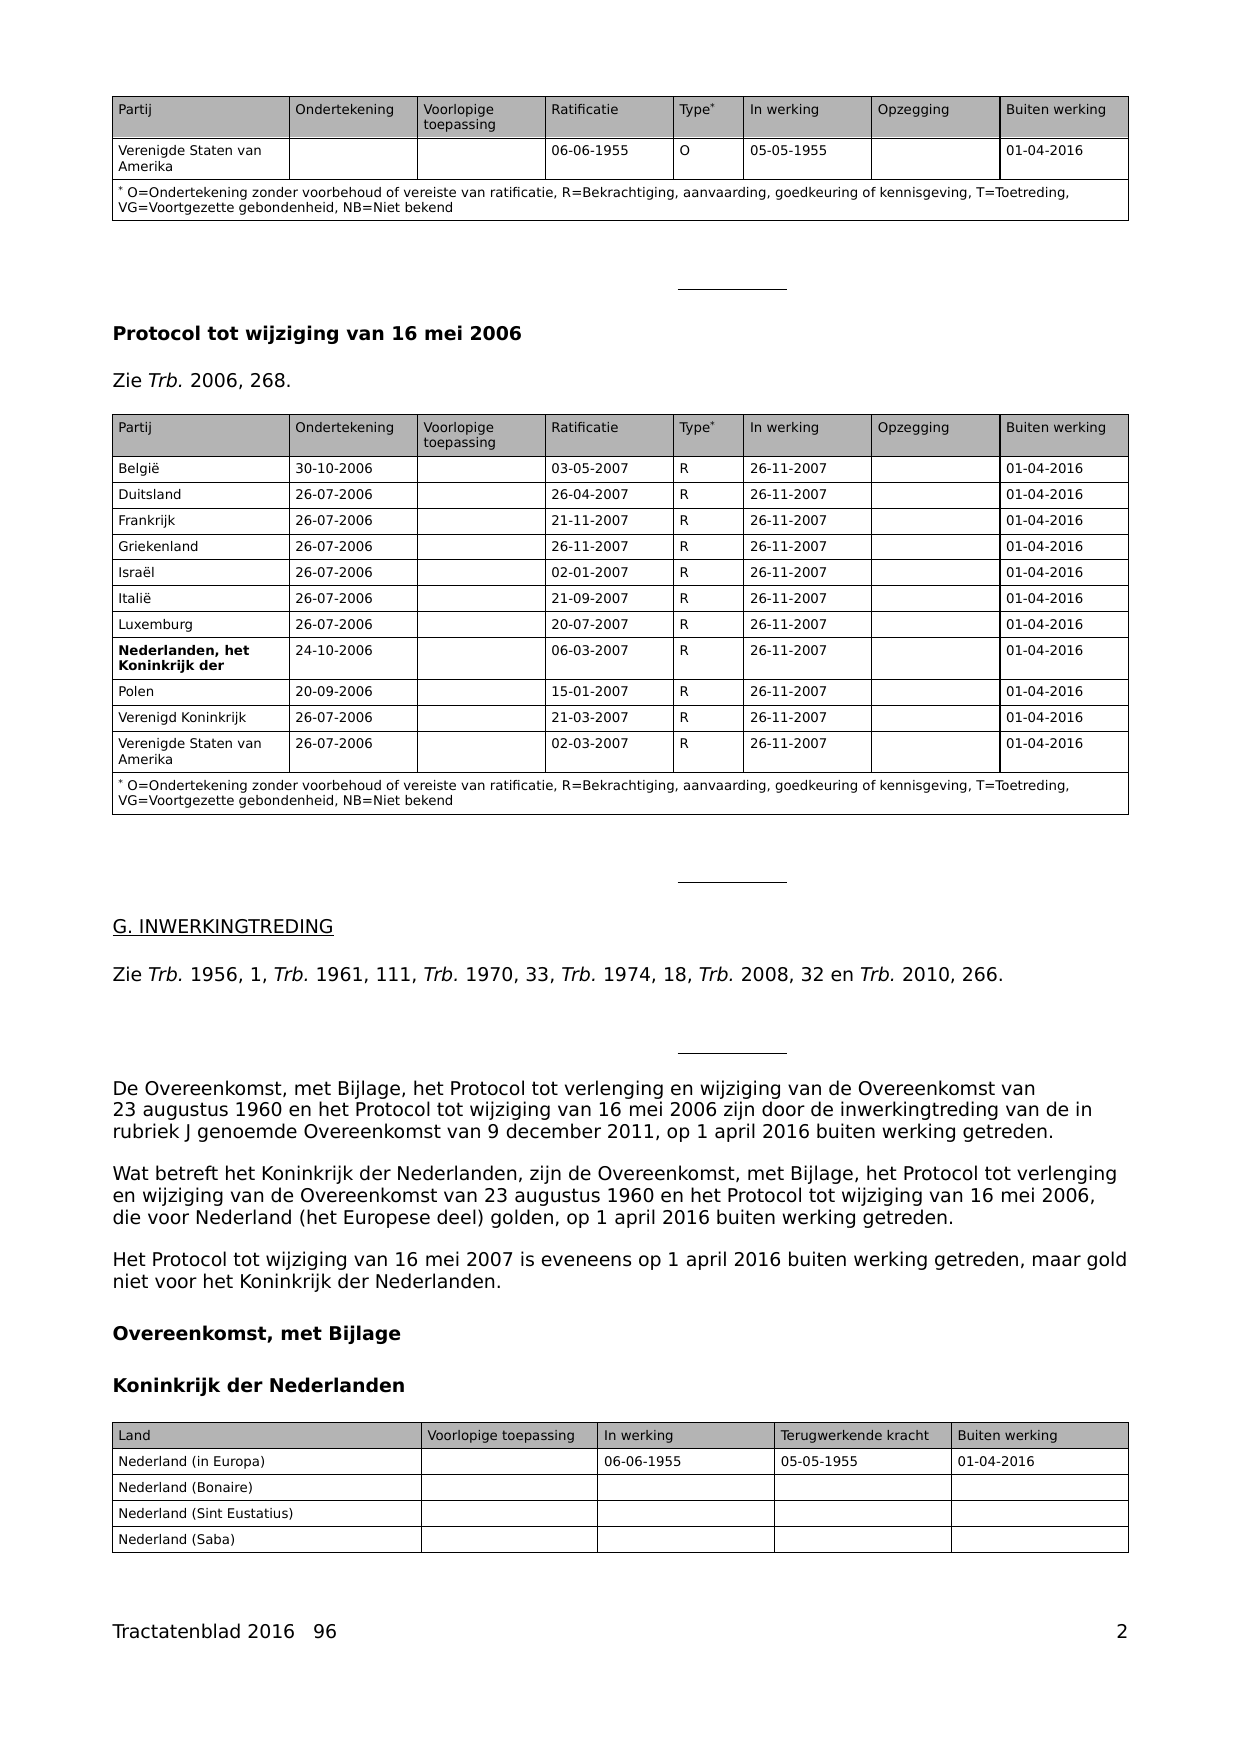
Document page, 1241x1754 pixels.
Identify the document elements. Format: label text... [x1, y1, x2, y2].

table_header In werking [744, 415, 871, 456]
table_cell Verenigde Staten van Amerika [113, 139, 289, 179]
table_cell 26-07-2006 [290, 706, 417, 731]
table_cell R [674, 612, 743, 637]
table_cell [418, 139, 545, 179]
table_cell Verenigd Koninkrijk [113, 706, 289, 731]
table_cell [872, 457, 999, 482]
table_cell [775, 1501, 951, 1526]
table_cell Nederland (Sint Eustatius) [113, 1501, 421, 1526]
table_cell * O=Ondertekening zonder voorbehoud of vereiste van ratificatie, R=Bekrachtiging, aanvaarding, goedkeuring of kennisgeving, T=Toetreding, VG=Voortgezette gebondenheid, NB=Niet bekend [113, 773, 1128, 813]
text Het Protocol tot wijziging van 16 mei 2007 is eveneens op 1 april 2016 buiten werking getreden, maar gold niet voor het Koninkrijk der Nederlanden. [112, 1249, 1128, 1293]
table_cell 24-10-2006 [290, 638, 417, 679]
table_header Opzegging [872, 97, 999, 137]
table_cell Frankrijk [113, 509, 289, 533]
table_cell [422, 1527, 597, 1552]
table_cell 06-06-1955 [546, 139, 673, 179]
table_cell 26-11-2007 [744, 638, 871, 679]
table_header Ratificatie [546, 415, 673, 456]
table_cell 01-04-2016 [1001, 732, 1128, 772]
table_header Type* [674, 415, 743, 456]
table_cell R [674, 680, 743, 704]
table_cell Verenigde Staten van Amerika [113, 732, 289, 772]
table_header Voorlopige toepassing [418, 415, 545, 456]
table_cell [775, 1527, 951, 1552]
table_header In werking [744, 97, 871, 137]
table_cell R [674, 457, 743, 482]
table_cell 26-07-2006 [290, 560, 417, 585]
table_cell [418, 483, 545, 507]
table_cell R [674, 732, 743, 772]
text Zie Trb. 2006, 268. [112, 370, 1128, 392]
table_cell Duitsland [113, 483, 289, 507]
table_cell [422, 1475, 597, 1500]
table_cell R [674, 509, 743, 533]
table_cell 15-01-2007 [546, 680, 673, 704]
table_cell 01-04-2016 [1001, 638, 1128, 679]
table_cell 01-04-2016 [1001, 612, 1128, 637]
table_cell R [674, 483, 743, 507]
table_cell [418, 706, 545, 731]
table_header In werking [598, 1423, 774, 1448]
table_cell 26-11-2007 [744, 612, 871, 637]
table_cell [290, 139, 417, 179]
table_cell 26-11-2007 [744, 509, 871, 533]
table_header Ondertekening [290, 97, 417, 137]
subtitle G. INWERKINGTREDING [112, 916, 1128, 938]
table_cell 21-03-2007 [546, 706, 673, 731]
table_cell [872, 535, 999, 559]
table_cell 20-09-2006 [290, 680, 417, 704]
table_cell 02-01-2007 [546, 560, 673, 585]
table_cell Griekenland [113, 535, 289, 559]
text Wat betreft het Koninkrijk der Nederlanden, zijn de Overeenkomst, met Bijlage, het Protocol tot verlenging en wijziging van de Overeenkomst van 23 augustus 1960 en het Protocol tot wijziging van 16 mei 2006, die voor Nederland (het Europese deel) golden, op 1 april 2016 buiten werking getreden. [112, 1163, 1128, 1229]
table_cell [872, 680, 999, 704]
table_cell [872, 732, 999, 772]
table_cell R [674, 560, 743, 585]
table_cell [872, 560, 999, 585]
table_cell Nederlanden, het Koninkrijk der [113, 638, 289, 679]
table_cell 26-07-2006 [290, 586, 417, 611]
table_cell 01-04-2016 [952, 1449, 1128, 1474]
table_cell [418, 680, 545, 704]
subtitle Overeenkomst, met Bijlage [112, 1323, 1128, 1345]
table_cell Luxemburg [113, 612, 289, 637]
table_cell R [674, 706, 743, 731]
table_cell [418, 457, 545, 482]
table_cell 01-04-2016 [1001, 139, 1128, 179]
table_cell [952, 1527, 1128, 1552]
table_cell R [674, 535, 743, 559]
table_header Buiten werking [1001, 97, 1128, 137]
subtitle Koninkrijk der Nederlanden [112, 1375, 1128, 1397]
table_cell [418, 509, 545, 533]
table_cell [952, 1501, 1128, 1526]
table_cell [872, 586, 999, 611]
table_cell 30-10-2006 [290, 457, 417, 482]
table_cell [952, 1475, 1128, 1500]
table_header Land [113, 1423, 421, 1448]
table_cell 01-04-2016 [1001, 535, 1128, 559]
table_cell 06-03-2007 [546, 638, 673, 679]
table_cell [418, 560, 545, 585]
table_cell [872, 483, 999, 507]
table_cell 26-11-2007 [744, 732, 871, 772]
table_cell [872, 612, 999, 637]
table_cell [422, 1449, 597, 1474]
table_header Ratificatie [546, 97, 673, 137]
table_cell Nederland (Saba) [113, 1527, 421, 1552]
table_cell Italië [113, 586, 289, 611]
table_cell [598, 1501, 774, 1526]
table_header Ondertekening [290, 415, 417, 456]
table_cell [418, 612, 545, 637]
table_cell [872, 638, 999, 679]
table_cell * O=Ondertekening zonder voorbehoud of vereiste van ratificatie, R=Bekrachtiging, aanvaarding, goedkeuring of kennisgeving, T=Toetreding, VG=Voortgezette gebondenheid, NB=Niet bekend [113, 180, 1128, 220]
table_cell [775, 1475, 951, 1500]
table_cell Polen [113, 680, 289, 704]
table_header Partij [113, 415, 289, 456]
text Zie Trb. 1956, 1, Trb. 1961, 111, Trb. 1970, 33, Trb. 1974, 18, Trb. 2008, 32 en Trb. 2010, 266. [112, 963, 1128, 985]
table_cell 06-06-1955 [598, 1449, 774, 1474]
table_cell [418, 732, 545, 772]
table_cell 20-07-2007 [546, 612, 673, 637]
table_cell 26-04-2007 [546, 483, 673, 507]
table_cell 01-04-2016 [1001, 586, 1128, 611]
table_cell 21-11-2007 [546, 509, 673, 533]
table_cell 02-03-2007 [546, 732, 673, 772]
table_cell 21-09-2007 [546, 586, 673, 611]
table_cell [418, 638, 545, 679]
table_cell Israël [113, 560, 289, 585]
table_cell 26-11-2007 [744, 560, 871, 585]
table_cell [872, 509, 999, 533]
table_cell 05-05-1955 [744, 139, 871, 179]
table_cell België [113, 457, 289, 482]
table_header Type* [674, 97, 743, 137]
table_cell Nederland (Bonaire) [113, 1475, 421, 1500]
table_cell 26-07-2006 [290, 732, 417, 772]
table_cell 26-07-2006 [290, 535, 417, 559]
table_cell [598, 1527, 774, 1552]
table_cell 26-11-2007 [744, 586, 871, 611]
table_header Partij [113, 97, 289, 137]
table_cell 01-04-2016 [1001, 457, 1128, 482]
table_cell 26-11-2007 [744, 680, 871, 704]
table_cell [872, 139, 999, 179]
table_cell [422, 1501, 597, 1526]
table_cell 26-07-2006 [290, 509, 417, 533]
table_cell 26-11-2007 [744, 457, 871, 482]
table_cell 01-04-2016 [1001, 680, 1128, 704]
table_header Opzegging [872, 415, 999, 456]
table_cell [598, 1475, 774, 1500]
table_cell R [674, 638, 743, 679]
table_cell 01-04-2016 [1001, 560, 1128, 585]
table_cell 01-04-2016 [1001, 509, 1128, 533]
table_cell O [674, 139, 743, 179]
table_header Terugwerkende kracht [775, 1423, 951, 1448]
table_header Buiten werking [1001, 415, 1128, 456]
text De Overeenkomst, met Bijlage, het Protocol tot verlenging en wijziging van de Overeenkomst van 23 augustus 1960 en het Protocol tot wijziging van 16 mei 2006 zijn door de inwerkingtreding van de in rubriek J genoemde Overeenkomst van 9 december 2011, op 1 april 2016 buiten werking getreden. [112, 1077, 1128, 1143]
table_header Voorlopige toepassing [422, 1423, 597, 1448]
table_cell Nederland (in Europa) [113, 1449, 421, 1474]
table_cell [418, 535, 545, 559]
table_cell [418, 586, 545, 611]
table_header Voorlopige toepassing [418, 97, 545, 137]
table_cell R [674, 586, 743, 611]
table_cell 01-04-2016 [1001, 706, 1128, 731]
table_cell 05-05-1955 [775, 1449, 951, 1474]
table_cell 03-05-2007 [546, 457, 673, 482]
table_cell [872, 706, 999, 731]
table_cell 26-11-2007 [744, 706, 871, 731]
subtitle Protocol tot wijziging van 16 mei 2006 [112, 323, 1128, 345]
table_cell 26-07-2006 [290, 612, 417, 637]
table_header Buiten werking [952, 1423, 1128, 1448]
table_cell 26-07-2006 [290, 483, 417, 507]
table_cell 26-11-2007 [546, 535, 673, 559]
table_cell 26-11-2007 [744, 483, 871, 507]
table_cell 26-11-2007 [744, 535, 871, 559]
table_cell 01-04-2016 [1001, 483, 1128, 507]
